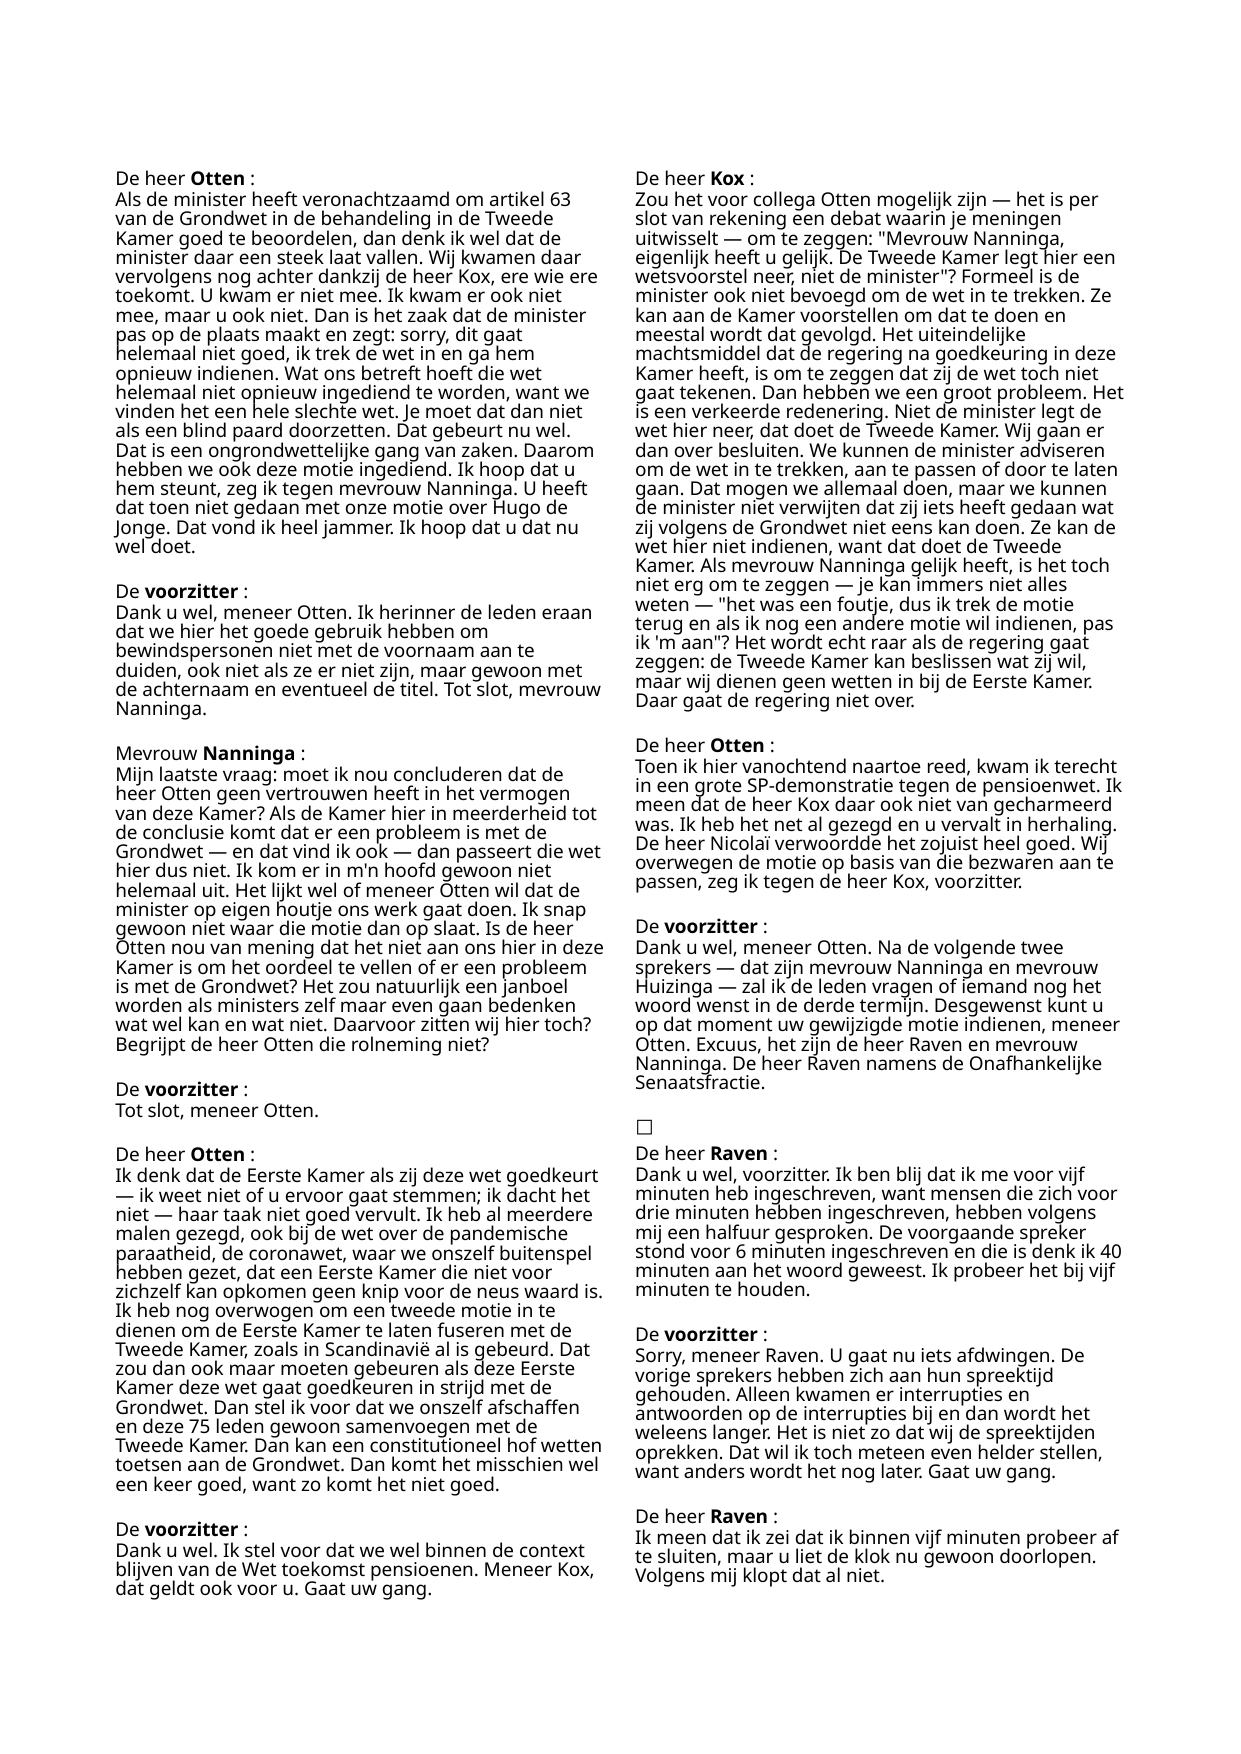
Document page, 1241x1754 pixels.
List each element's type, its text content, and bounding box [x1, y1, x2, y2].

text Tot slot, meneer Otten. [115, 1102, 605, 1121]
text De voorzitter : [635, 914, 1125, 939]
text ⬜ [635, 1114, 1125, 1140]
text Dank u wel, voorzitter. Ik ben blij dat ik me voor vijf minuten heb ingeschreven, want mensen die zich voor drie minuten hebben ingeschreven, hebben volgens mij een halfuur gesproken. De voorgaande spreker stond voor 6 minuten ingeschreven en die is denk ik 40 minuten aan het woord geweest. Ik probeer het bij vijf minuten te houden. [635, 1166, 1125, 1301]
text De heer Otten : [115, 1142, 605, 1167]
text De heer Otten : [635, 732, 1125, 758]
text Dank u wel, meneer Otten. Ik herinner de leden eraan dat we hier het goede gebruik hebben om bewindspersonen niet met de voornaam aan te duiden, ook niet als ze er niet zijn, maar gewoon met de achternaam en eventueel de titel. Tot slot, mevrouw Nanninga. [115, 604, 605, 719]
text Mevrouw Nanninga : [115, 740, 605, 766]
text De voorzitter : [115, 1076, 605, 1102]
text Sorry, meneer Raven. U gaat nu iets afdwingen. De vorige sprekers hebben zich aan hun spreektijd gehouden. Alleen kwamen er interrupties en antwoorden op de interrupties bij en dan wordt het weleens langer. Het is niet zo dat wij de spreektijden oprekken. Dat wil ik toch meteen even helder stellen, want anders wordt het nog later. Gaat uw gang. [635, 1347, 1125, 1482]
text De voorzitter : [115, 578, 605, 604]
text Ik denk dat de Eerste Kamer als zij deze wet goedkeurt — ik weet niet of u ervoor gaat stemmen; ik dacht het niet — haar taak niet goed vervult. Ik heb al meerdere malen gezegd, ook bij de wet over de pandemische paraatheid, de coronawet, waar we onszelf buitenspel hebben gezet, dat een Eerste Kamer die niet voor zichzelf kan opkomen geen knip voor de neus waard is. Ik heb nog overwogen om een tweede motie in te dienen om de Eerste Kamer te laten fuseren met de Tweede Kamer, zoals in Scandinavië al is gebeurd. Dat zou dan ook maar moeten gebeuren als deze Eerste Kamer deze wet gaat goedkeuren in strijd met de Grondwet. Dan stel ik voor dat we onszelf afschaffen en deze 75 leden gewoon samenvoegen met de Tweede Kamer. Dan kan een constitutioneel hof wetten toetsen aan de Grondwet. Dan komt het misschien wel een keer goed, want zo komt het niet goed. [115, 1167, 605, 1495]
text Dank u wel, meneer Otten. Na de volgende twee sprekers — dat zijn mevrouw Nanninga en mevrouw Huizinga — zal ik de leden vragen of iemand nog het woord wenst in de derde termijn. Desgewenst kunt u op dat moment uw gewijzigde motie indienen, meneer Otten. Excuus, het zijn de heer Raven en mevrouw Nanninga. De heer Raven namens de Onafhankelijke Senaatsfractie. [635, 939, 1125, 1093]
text De heer Raven : [635, 1503, 1125, 1529]
text De voorzitter : [635, 1322, 1125, 1347]
text Mijn laatste vraag: moet ik nou concluderen dat de heer Otten geen vertrouwen heeft in het vermogen van deze Kamer? Als de Kamer hier in meerderheid tot de conclusie komt dat er een probleem is met de Grondwet — en dat vind ik ook — dan passeert die wet hier dus niet. Ik kom er in m'n hoofd gewoon niet helemaal uit. Het lijkt wel of meneer Otten wil dat de minister op eigen houtje ons werk gaat doen. Ik snap gewoon niet waar die motie dan op slaat. Is de heer Otten nou van mening dat het niet aan ons hier in deze Kamer is om het oordeel te vellen of er een probleem is met de Grondwet? Het zou natuurlijk een janboel worden als ministers zelf maar even gaan bedenken wat wel kan en wat niet. Daarvoor zitten wij hier toch? Begrijpt de heer Otten die rolneming niet? [115, 766, 605, 1055]
text Dank u wel. Ik stel voor dat we wel binnen de context blijven van de Wet toekomst pensioenen. Meneer Kox, dat geldt ook voor u. Gaat uw gang. [115, 1542, 605, 1599]
text Ik meen dat ik zei dat ik binnen vijf minuten probeer af te sluiten, maar u liet de klok nu gewoon doorlopen. Volgens mij klopt dat al niet. [635, 1529, 1125, 1587]
text De voorzitter : [115, 1516, 605, 1542]
text Zou het voor collega Otten mogelijk zijn — het is per slot van rekening een debat waarin je meningen uitwisselt — om te zeggen: "Mevrouw Nanninga, eigenlijk heeft u gelijk. De Tweede Kamer legt hier een wetsvoorstel neer, niet de minister"? Formeel is de minister ook niet bevoegd om de wet in te trekken. Ze kan aan de Kamer voorstellen om dat te doen en meestal wordt dat gevolgd. Het uiteindelijke machtsmiddel dat de regering na goedkeuring in deze Kamer heeft, is om te zeggen dat zij de wet toch niet gaat tekenen. Dan hebben we een groot probleem. Het is een verkeerde redenering. Niet de minister legt de wet hier neer, dat doet de Tweede Kamer. Wij gaan er dan over besluiten. We kunnen de minister adviseren om de wet in te trekken, aan te passen of door te laten gaan. Dat mogen we allemaal doen, maar we kunnen de minister niet verwijten dat zij iets heeft gedaan wat zij volgens de Grondwet niet eens kan doen. Ze kan de wet hier niet indienen, want dat doet de Tweede Kamer. Als mevrouw Nanninga gelijk heeft, is het toch niet erg om te zeggen — je kan immers niet alles weten — "het was een foutje, dus ik trek de motie terug en als ik nog een andere motie wil indienen, pas ik 'm aan"? Het wordt echt raar als de regering gaat zeggen: de Tweede Kamer kan beslissen wat zij wil, maar wij dienen geen wetten in bij de Eerste Kamer. Daar gaat de regering niet over. [635, 191, 1125, 711]
text De heer Raven : [635, 1140, 1125, 1166]
text De heer Otten : [115, 165, 605, 191]
text Als de minister heeft veronachtzaamd om artikel 63 van de Grondwet in de behandeling in de Tweede Kamer goed te beoordelen, dan denk ik wel dat de minister daar een steek laat vallen. Wij kwamen daar vervolgens nog achter dankzij de heer Kox, ere wie ere toekomt. U kwam er niet mee. Ik kwam er ook niet mee, maar u ook niet. Dan is het zaak dat de minister pas op de plaats maakt en zegt: sorry, dit gaat helemaal niet goed, ik trek de wet in en ga hem opnieuw indienen. Wat ons betreft hoeft die wet helemaal niet opnieuw ingediend te worden, want we vinden het een hele slechte wet. Je moet dat dan niet als een blind paard doorzetten. Dat gebeurt nu wel. Dat is een ongrondwettelijke gang van zaken. Daarom hebben we ook deze motie ingediend. Ik hoop dat u hem steunt, zeg ik tegen mevrouw Nanninga. U heeft dat toen niet gedaan met onze motie over Hugo de Jonge. Dat vond ik heel jammer. Ik hoop dat u dat nu wel doet. [115, 191, 605, 557]
text Toen ik hier vanochtend naartoe reed, kwam ik terecht in een grote SP-demonstratie tegen de pensioenwet. Ik meen dat de heer Kox daar ook niet van gecharmeerd was. Ik heb het net al gezegd en u vervalt in herhaling. De heer Nicolaï verwoordde het zojuist heel goed. Wij overwegen de motie op basis van die bezwaren aan te passen, zeg ik tegen de heer Kox, voorzitter. [635, 758, 1125, 893]
text De heer Kox : [635, 165, 1125, 191]
